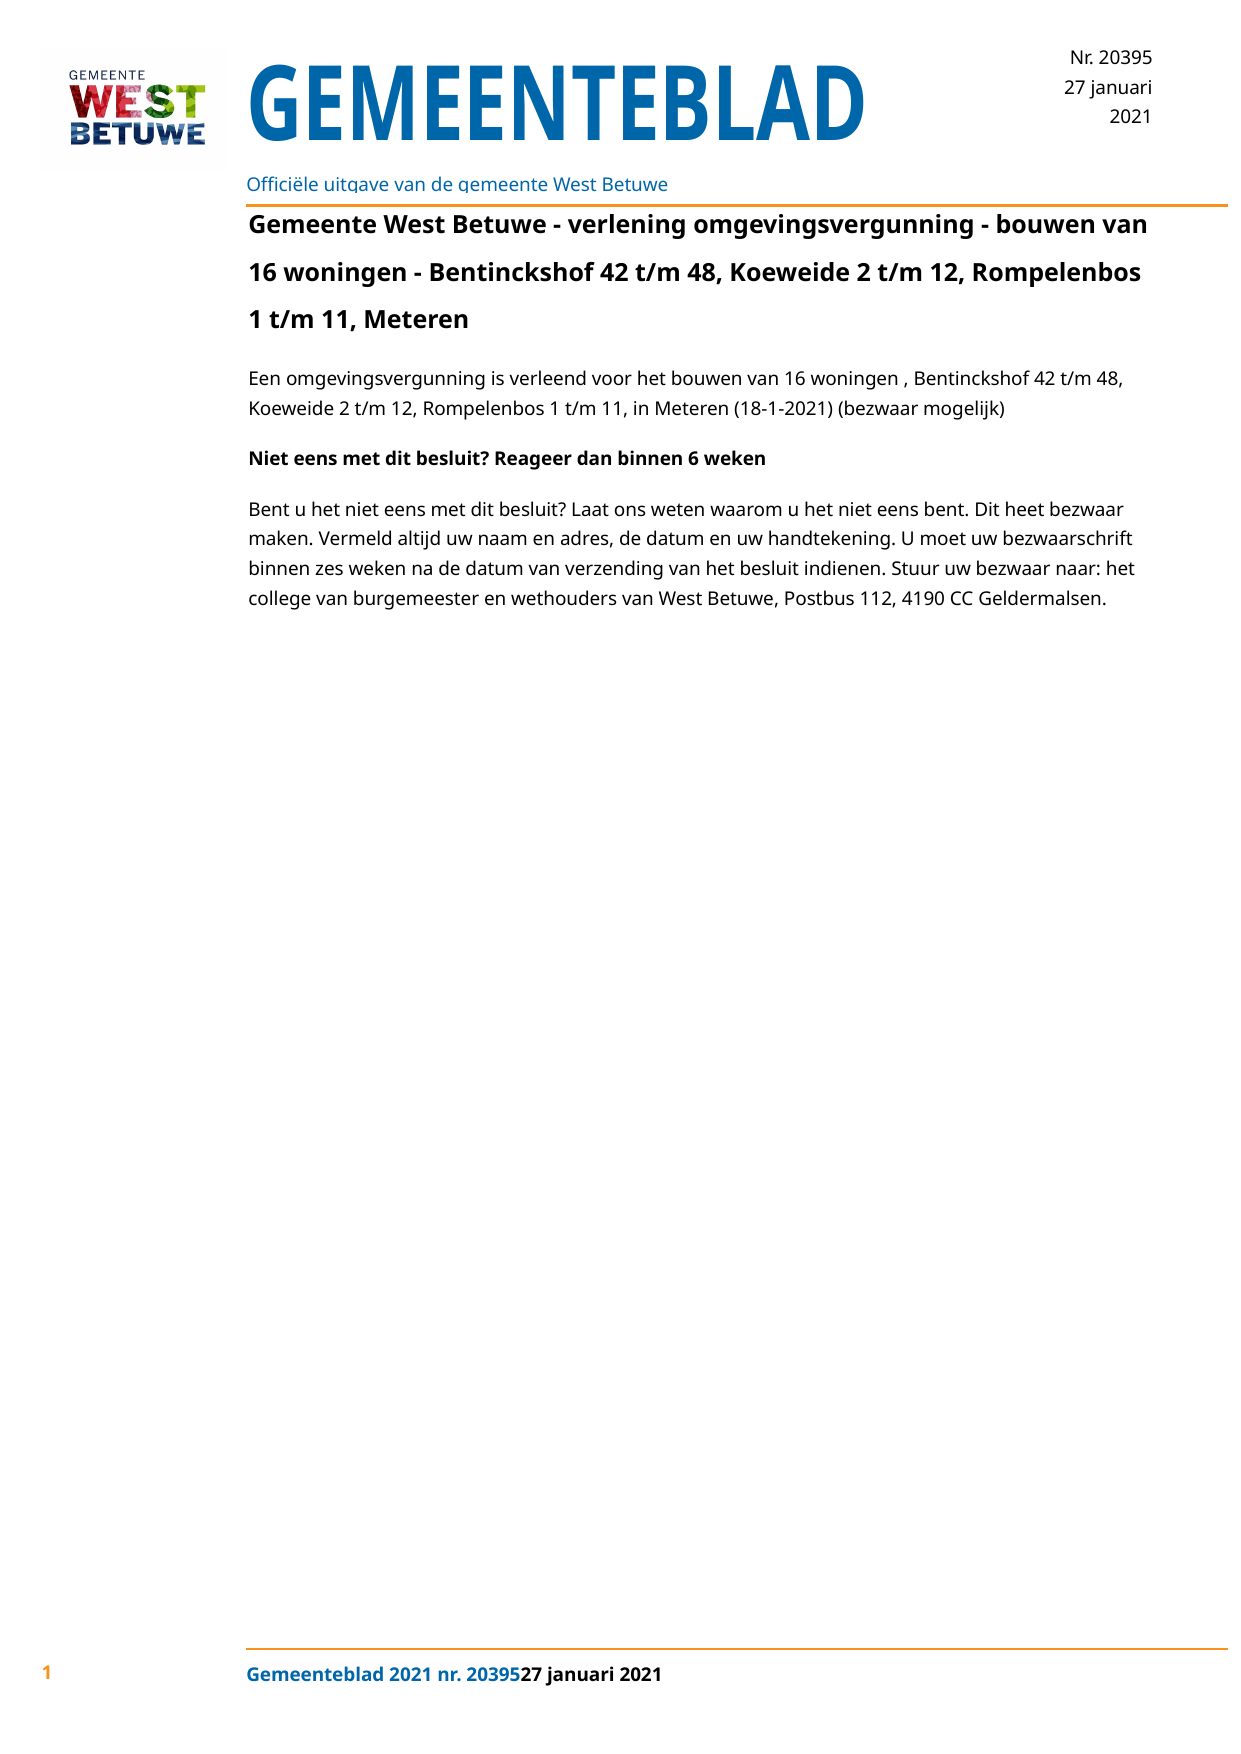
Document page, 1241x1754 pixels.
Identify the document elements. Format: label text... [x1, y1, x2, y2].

text Gemeente West Betuwe - verlening omgevingsvergunning - bouwen van 16 woningen - Bentinckshof 42 t/m 48, Koeweide 2 t/m 12, Rompelenbos 1 t/m 11, Meteren [248, 207, 1152, 336]
text Niet eens met dit besluit? Reageer dan binnen 6 weken [248, 446, 1152, 471]
text Een omgevingsvergunning is verleend voor het bouwen van 16 woningen , Bentinckshof 42 t/m 48, Koeweide 2 t/m 12, Rompelenbos 1 t/m 11, in Meteren (18-1-2021) (bezwaar mogelijk) [248, 366, 1152, 421]
picture [41, 47, 231, 172]
text Bent u het niet eens met dit besluit? Laat ons weten waarom u het niet eens bent. Dit heet bezwaar maken. Vermeld altijd uw naam en adres, de datum en uw handtekening. U moet uw bezwaarschrift binnen zes weken na de datum van verzending van het besluit indienen. Stuur uw bezwaar naar: het college van burgemeester en wethouders van West Betuwe, Postbus 112, 4190 CC Geldermalsen. [248, 496, 1152, 610]
